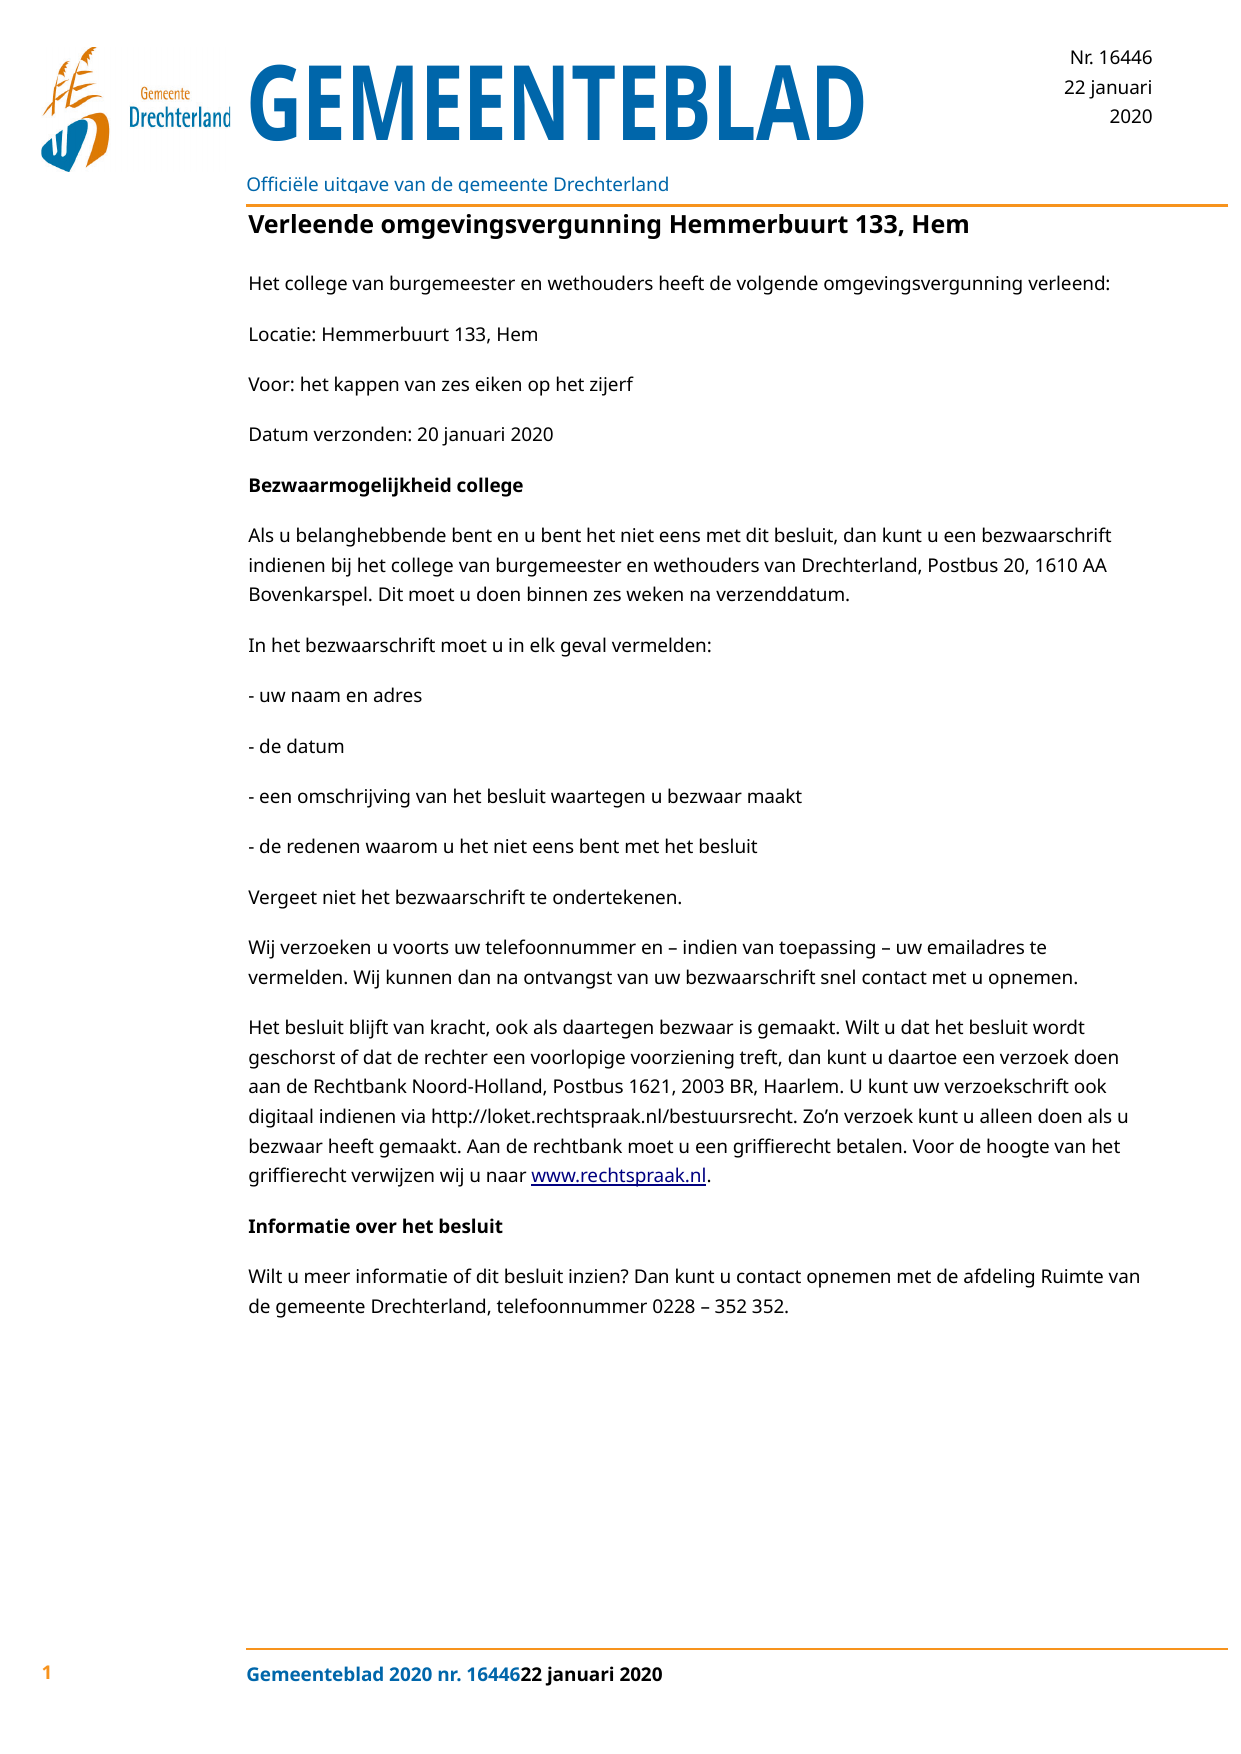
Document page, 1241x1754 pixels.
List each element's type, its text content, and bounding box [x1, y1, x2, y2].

text Datum verzonden: 20 januari 2020 [248, 422, 1152, 447]
text Als u belanghebbende bent en u bent het niet eens met dit besluit, dan kunt u een bezwaarschrift indienen bij het college van burgemeester en wethouders van Drechterland, Postbus 20, 1610 AA Bovenkarspel. Dit moet u doen binnen zes weken na verzenddatum. [248, 522, 1152, 607]
text - uw naam en adres [248, 682, 1152, 708]
picture [226, 115, 231, 124]
text Vergeet niet het bezwaarschrift te ondertekenen. [248, 884, 1152, 910]
picture [41, 47, 231, 172]
picture [41, 158, 64, 172]
text - een omschrijving van het besluit waartegen u bezwaar maakt [248, 783, 1152, 809]
text Wilt u meer informatie of dit besluit inzien? Dan kunt u contact opnemen met de afdeling Ruimte van de gemeente Drechterland, telefoonnummer 0228 – 352 352. [248, 1263, 1152, 1318]
text In het bezwaarschrift moet u in elk geval vermelden: [248, 632, 1152, 658]
text Bezwaarmogelijkheid college [248, 472, 1152, 498]
text Informatie over het besluit [248, 1213, 1152, 1238]
text Wij verzoeken u voorts uw telefoonnummer en – indien van toepassing – uw emailadres te vermelden. Wij kunnen dan na ontvangst van uw bezwaarschrift snel contact met u opnemen. [248, 934, 1152, 990]
text Voor: het kappen van zes eiken op het zijerf [248, 371, 1152, 397]
text - de redenen waarom u het niet eens bent met het besluit [248, 834, 1152, 859]
text Verleende omgevingsvergunning Hemmerbuurt 133, Hem [248, 207, 1152, 241]
text Locatie: Hemmerbuurt 133, Hem [248, 321, 1152, 346]
text Het besluit blijft van kracht, ook als daartegen bezwaar is gemaakt. Wilt u dat het besluit wordt geschorst of dat de rechter een voorlopige voorziening treft, dan kunt u daartoe een verzoek doen aan de Rechtbank Noord-Holland, Postbus 1621, 2003 BR, Haarlem. U kunt uw verzoekschrift ook digitaal indienen via http://loket.rechtspraak.nl/bestuursrecht. Zo’n verzoek kunt u alleen doen als u bezwaar heeft gemaakt. Aan de rechtbank moet u een griffierecht betalen. Voor de hoogte van het griffierecht verwijzen wij u naar www.rechtspraak.nl. [248, 1014, 1152, 1188]
text - de datum [248, 733, 1152, 758]
text Het college van burgemeester en wethouders heeft de volgende omgevingsvergunning verleend: [248, 270, 1152, 296]
